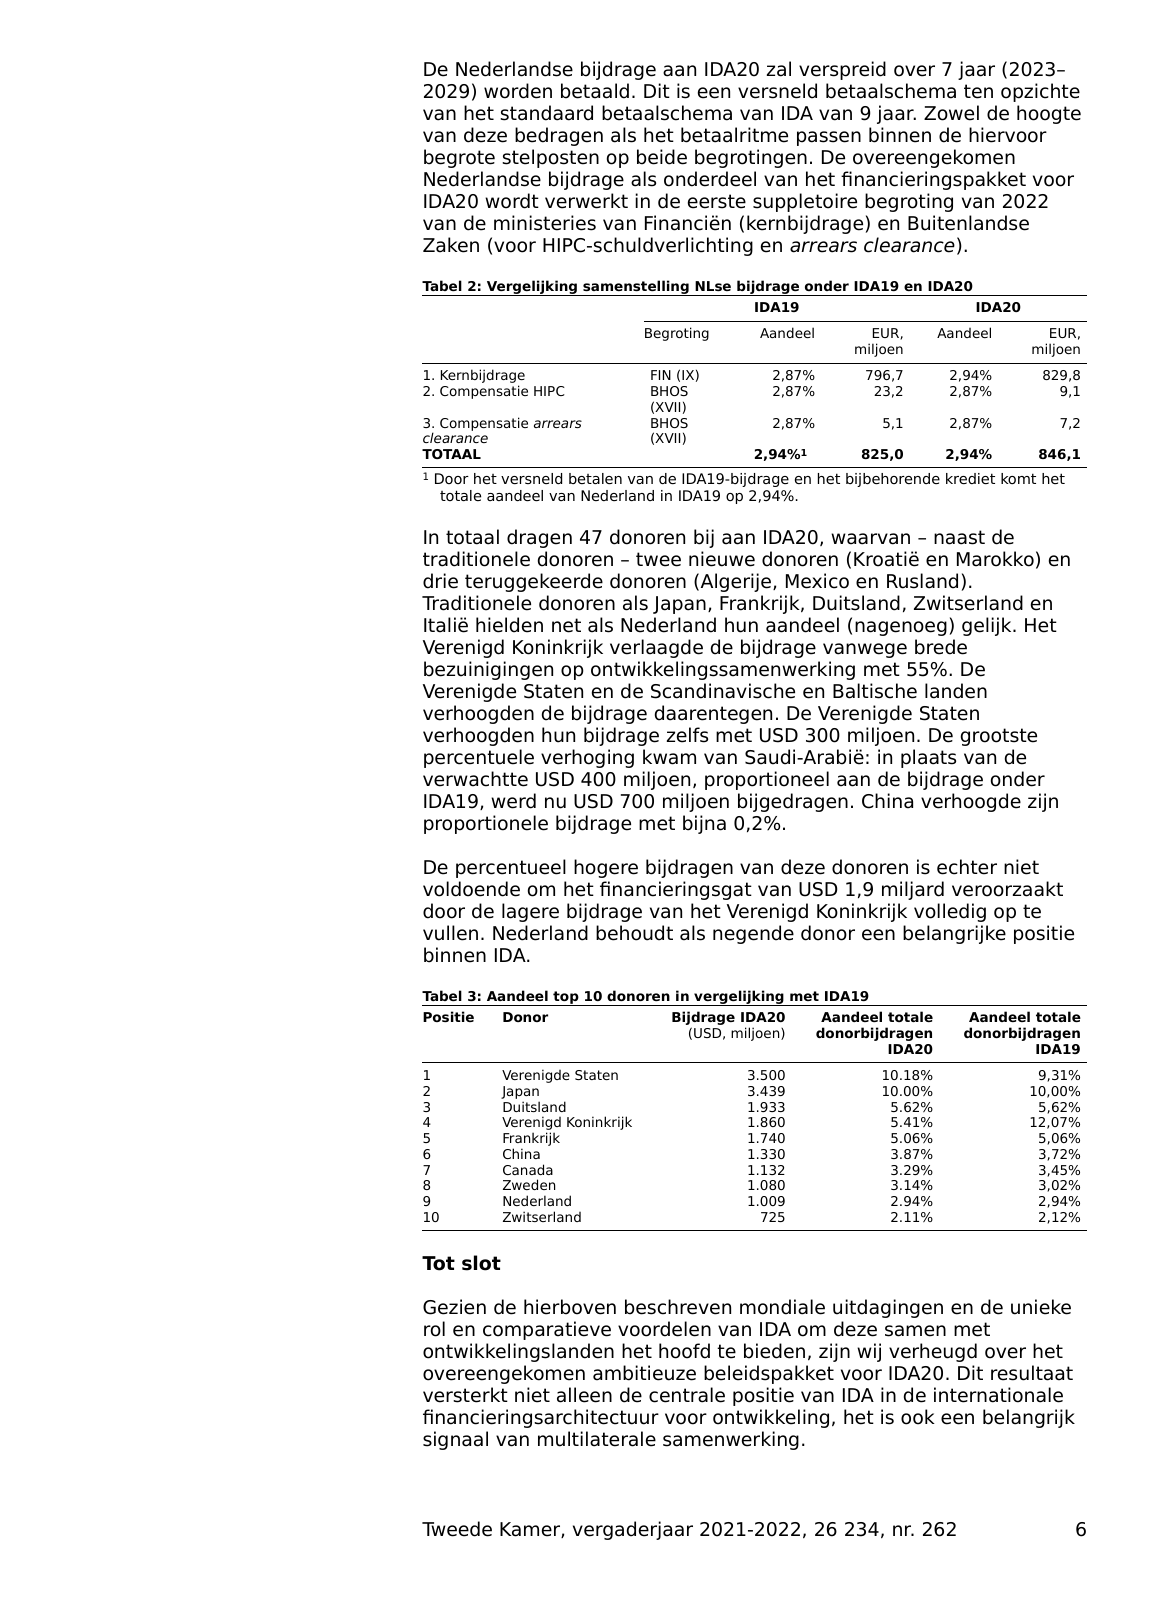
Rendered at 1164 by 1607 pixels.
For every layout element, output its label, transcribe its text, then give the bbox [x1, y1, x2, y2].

text In totaal dragen 47 donoren bij aan IDA20, waarvan – naast de traditionele donoren – twee nieuwe donoren (Kroatië en Marokko) en drie teruggekeerde donoren (Algerije, Mexico en Rusland). Traditionele donoren als Japan, Frankrijk, Duitsland, Zwitserland en Italië hielden net als Nederland hun aandeel (nagenoeg) gelijk. Het Verenigd Koninkrijk verlaagde de bijdrage vanwege brede bezuinigingen op ontwikkelingssamenwerking met 55%. De Verenigde Staten en de Scandinavische en Baltische landen verhoogden de bijdrage daarentegen. De Verenigde Staten verhoogden hun bijdrage zelfs met USD 300 miljoen. De grootste percentuele verhoging kwam van Saudi-Arabië: in plaats van de verwachtte USD 400 miljoen, proportioneel aan de bijdrage onder IDA19, werd nu USD 700 miljoen bijgedragen. China verhoogde zijn proportionele bijdrage met bijna 0,2%. [422, 527, 1087, 835]
table_cell Nederland [496, 1194, 644, 1209]
table_header Tabel 2: Vergelijking samenstelling NLse bijdrage onder IDA19 en IDA20 [422, 279, 1087, 294]
table_cell 4 [422, 1115, 496, 1131]
table_cell 9 [422, 1194, 496, 1209]
table_cell 829,8 [998, 364, 1087, 384]
table_cell 725 [644, 1210, 791, 1230]
table_cell 3.439 [644, 1084, 791, 1099]
table_cell 12,07% [939, 1115, 1087, 1131]
table_cell Bijdrage IDA20 (USD, miljoen) [644, 1006, 791, 1062]
table_cell 7,2 [998, 415, 1087, 447]
table_cell Canada [496, 1162, 644, 1178]
table_cell IDA20 [910, 296, 1087, 321]
table_cell Aandeel [910, 322, 998, 362]
table_cell 1.860 [644, 1115, 791, 1131]
table_cell Verenigd Koninkrijk [496, 1115, 644, 1131]
table_cell 5.62% [791, 1099, 939, 1115]
table_cell 3,02% [939, 1178, 1087, 1194]
table_cell 2 [422, 1084, 496, 1099]
table_cell 1.132 [644, 1162, 791, 1178]
table_cell 2.94% [791, 1194, 939, 1209]
table_cell 1.740 [644, 1131, 791, 1147]
table_cell 2. Compensatie HIPC [422, 384, 644, 415]
table_cell 1.330 [644, 1147, 791, 1162]
table_cell Aandeel totale donorbijdragen IDA19 [939, 1006, 1087, 1062]
table_cell 2,94% [910, 364, 998, 384]
table_cell 1.009 [644, 1194, 791, 1209]
table_cell 825,0 [821, 447, 909, 467]
table_cell 1.080 [644, 1178, 791, 1194]
table_cell 3.29% [791, 1162, 939, 1178]
table_cell EUR, miljoen [998, 322, 1087, 362]
table_cell 2,87% [732, 384, 821, 415]
table_cell EUR, miljoen [821, 322, 909, 362]
table_cell Japan [496, 1084, 644, 1099]
table_cell Frankrijk [496, 1131, 644, 1147]
table_cell 2,87% [910, 384, 998, 415]
table_cell Aandeel [732, 322, 821, 362]
table_cell 10,00% [939, 1084, 1087, 1099]
text De Nederlandse bijdrage aan IDA20 zal verspreid over 7 jaar (2023–2029) worden betaald. Dit is een versneld betaalschema ten opzichte van het standaard betaalschema van IDA van 9 jaar. Zowel de hoogte van deze bedragen als het betaalritme passen binnen de hiervoor begrote stelposten op beide begrotingen. De overeengekomen Nederlandse bijdrage als onderdeel van het financieringspakket voor IDA20 wordt verwerkt in de eerste suppletoire begroting van 2022 van de ministeries van Financiën (kernbijdrage) en Buitenlandse Zaken (voor HIPC-schuldverlichting en arrears clearance). [422, 59, 1087, 257]
table_cell 5,62% [939, 1099, 1087, 1115]
table_cell 8 [422, 1178, 496, 1194]
table_cell 3 [422, 1099, 496, 1115]
table_cell 9,1 [998, 384, 1087, 415]
table_cell 2,87% [732, 364, 821, 384]
table_cell 23,2 [821, 384, 909, 415]
table_cell Verenigde Staten [496, 1063, 644, 1084]
table_cell 2,94% [910, 447, 998, 467]
table_cell TOTAAL [422, 447, 644, 467]
table_cell 2,87% [732, 415, 821, 447]
table_cell Positie [422, 1006, 496, 1062]
table_cell 3.87% [791, 1147, 939, 1162]
table_cell BHOS (XVII) [644, 384, 732, 415]
table_cell Zwitserland [496, 1210, 644, 1230]
text De percentueel hogere bijdragen van deze donoren is echter niet voldoende om het financieringsgat van USD 1,9 miljard veroorzaakt door de lagere bijdrage van het Verenigd Koninkrijk volledig op te vullen. Nederland behoudt als negende donor een belangrijke positie binnen IDA. [422, 857, 1087, 967]
table_cell [644, 447, 732, 467]
table_cell 796,7 [821, 364, 909, 384]
table_cell 9,31% [939, 1063, 1087, 1084]
table_cell 3,72% [939, 1147, 1087, 1162]
table_cell 10.00% [791, 1084, 939, 1099]
table_cell 5,06% [939, 1131, 1087, 1147]
table_cell 1 Door het versneld betalen van de IDA19-bijdrage en het bijbehorende krediet komt het totale aandeel van Nederland in IDA19 op 2,94%. [422, 468, 1087, 505]
table_cell 2.11% [791, 1210, 939, 1230]
table_cell 3. Compensatie arrears clearance [422, 415, 644, 447]
table_cell 10 [422, 1210, 496, 1230]
table_cell 2,94% [939, 1194, 1087, 1209]
table_cell 1.933 [644, 1099, 791, 1115]
table_cell Aandeel totale donorbijdragen IDA20 [791, 1006, 939, 1062]
table_cell China [496, 1147, 644, 1162]
table_cell 5.06% [791, 1131, 939, 1147]
table_cell Donor [496, 1006, 644, 1062]
table_cell Zweden [496, 1178, 644, 1194]
table_cell 6 [422, 1147, 496, 1162]
table_cell Duitsland [496, 1099, 644, 1115]
table_cell 7 [422, 1162, 496, 1178]
table_header Tabel 3: Aandeel top 10 donoren in vergelijking met IDA19 [422, 989, 1087, 1004]
table_cell 2,94%1 [732, 447, 821, 467]
table_cell 2,12% [939, 1210, 1087, 1230]
table_cell 5.41% [791, 1115, 939, 1131]
table_cell 3.14% [791, 1178, 939, 1194]
table_cell Begroting [644, 322, 732, 362]
table_cell FIN (IX) [644, 364, 732, 384]
table_cell 846,1 [998, 447, 1087, 467]
table_cell 2,87% [910, 415, 998, 447]
table_cell 3.500 [644, 1063, 791, 1084]
text Gezien de hierboven beschreven mondiale uitdagingen en de unieke rol en comparatieve voordelen van IDA om deze samen met ontwikkelingslanden het hoofd te bieden, zijn wij verheugd over het overeengekomen ambitieuze beleidspakket voor IDA20. Dit resultaat versterkt niet alleen de centrale positie van IDA in de internationale financieringsarchitectuur voor ontwikkeling, het is ook een belangrijk signaal van multilaterale samenwerking. [422, 1297, 1087, 1451]
table_cell 1 [422, 1063, 496, 1084]
table_cell 1. Kernbijdrage [422, 364, 644, 384]
table_cell IDA19 [644, 296, 909, 321]
table_cell [422, 296, 644, 362]
table_cell 5 [422, 1131, 496, 1147]
table_cell 10.18% [791, 1063, 939, 1084]
table_cell BHOS (XVII) [644, 415, 732, 447]
table_cell 3,45% [939, 1162, 1087, 1178]
subtitle Tot slot [422, 1253, 1087, 1275]
table_cell 5,1 [821, 415, 909, 447]
